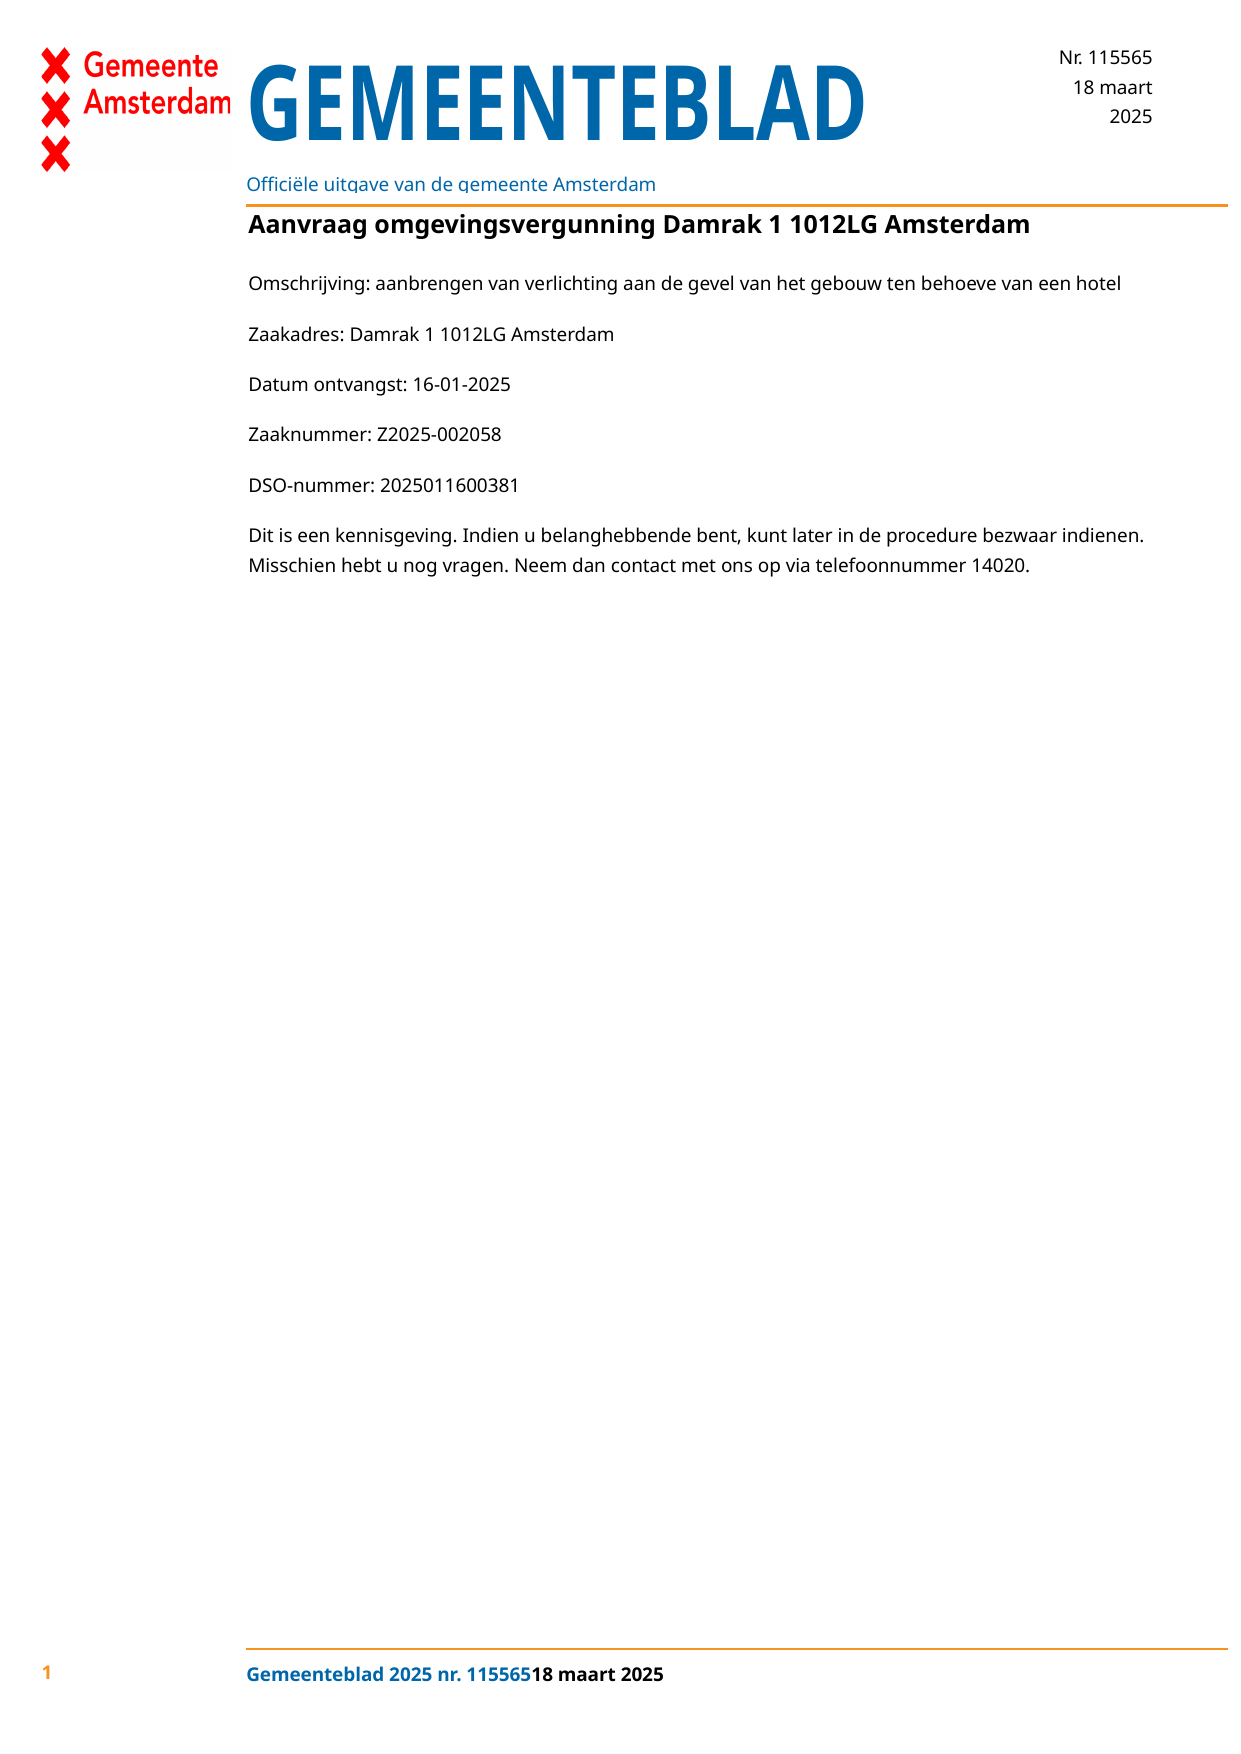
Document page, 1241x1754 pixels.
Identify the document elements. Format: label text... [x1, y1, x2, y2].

picture [41, 47, 231, 172]
text Zaaknummer: Z2025-002058 [248, 422, 1152, 447]
text Datum ontvangst: 16-01-2025 [248, 371, 1152, 397]
text DSO-nummer: 2025011600381 [248, 472, 1152, 498]
text Zaakadres: Damrak 1 1012LG Amsterdam [248, 321, 1152, 346]
text Omschrijving: aanbrengen van verlichting aan de gevel van het gebouw ten behoeve van een hotel [248, 270, 1152, 296]
text Aanvraag omgevingsvergunning Damrak 1 1012LG Amsterdam [248, 207, 1152, 241]
text Dit is een kennisgeving. Indien u belanghebbende bent, kunt later in de procedure bezwaar indienen. Misschien hebt u nog vragen. Neem dan contact met ons op via telefoonnummer 14020. [248, 522, 1152, 578]
